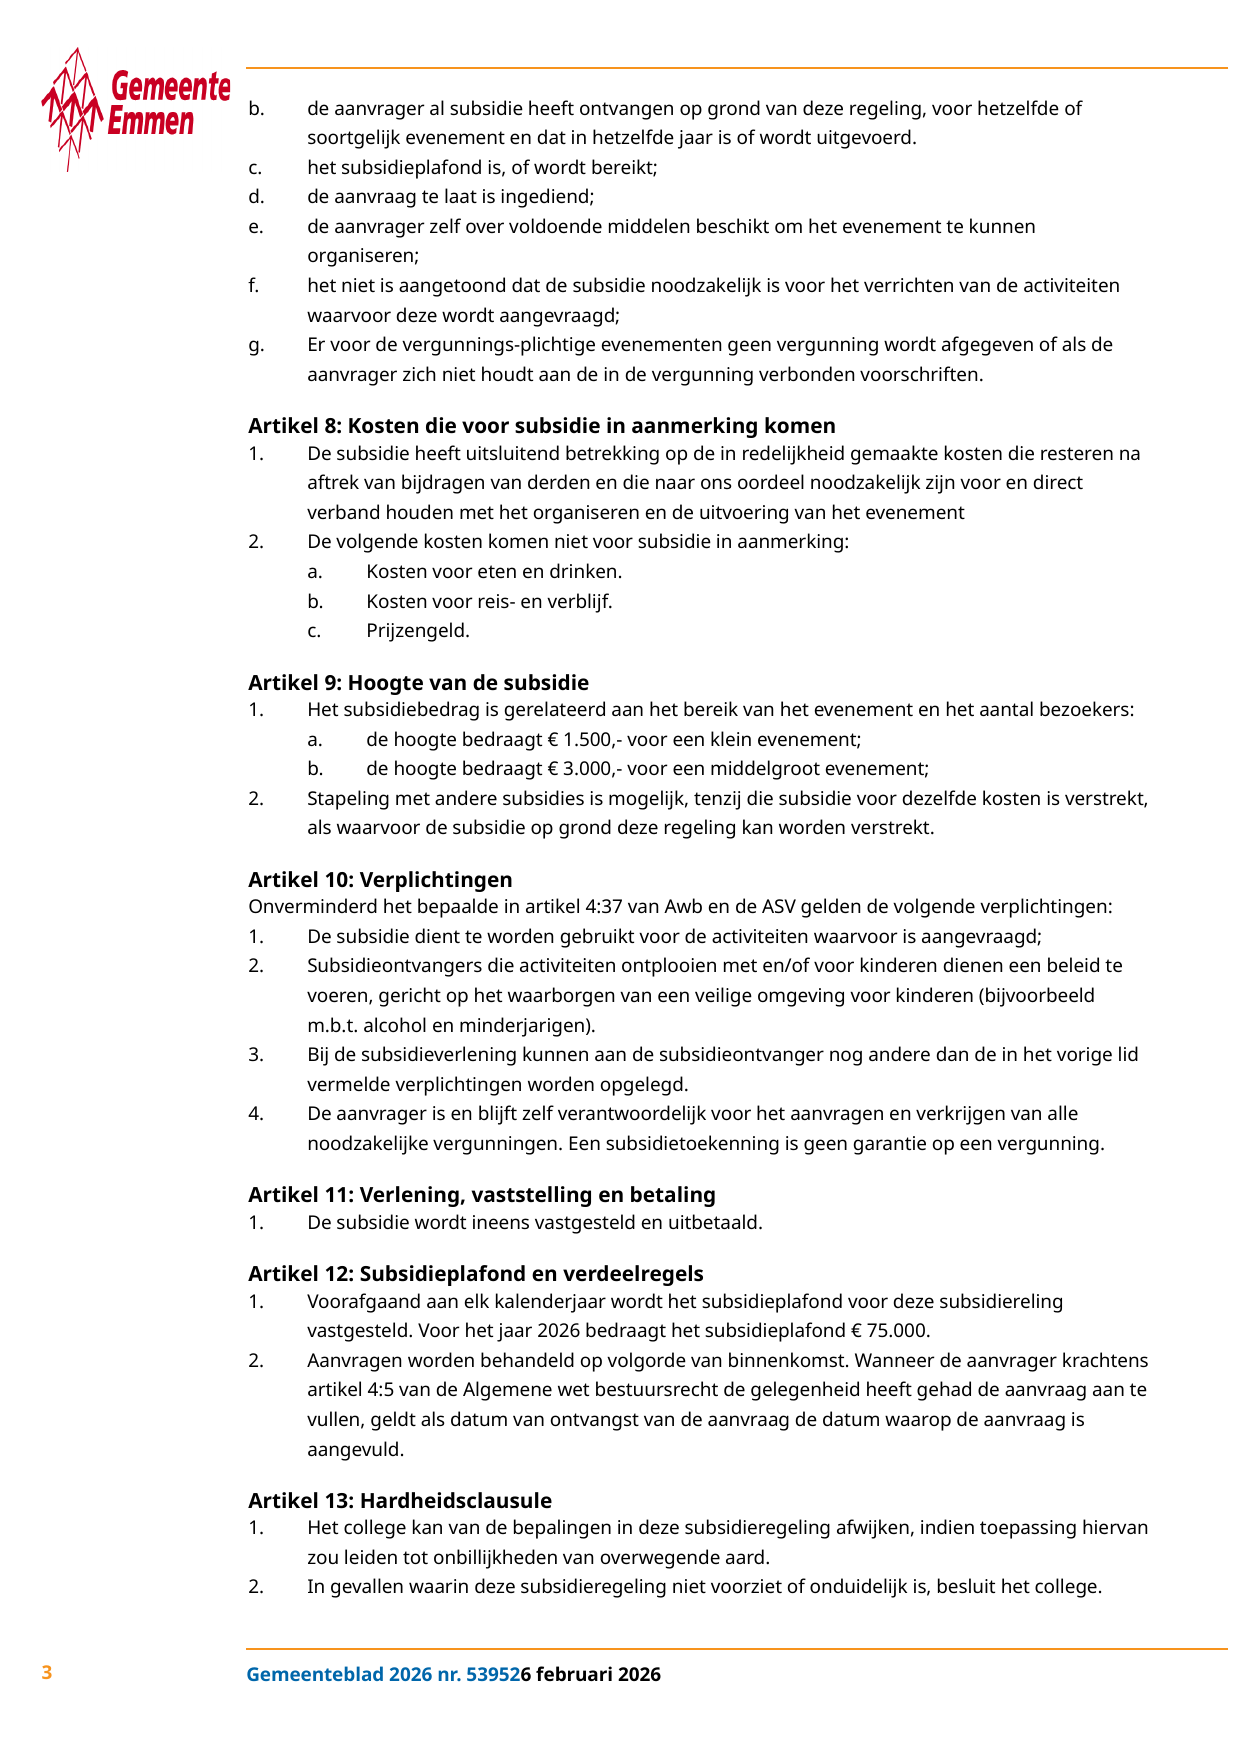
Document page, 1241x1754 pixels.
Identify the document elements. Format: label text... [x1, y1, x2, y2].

list Bij de subsidieverlening kunnen aan de subsidieontvanger nog andere dan de in het vorige lid vermelde verplichtingen worden opgelegd. [248, 1041, 1152, 1097]
text Artikel 8: Kosten die voor subsidie in aanmerking komen [248, 411, 1152, 440]
list Kosten voor reis- en verblijf. [307, 588, 1152, 613]
list Stapeling met andere subsidies is mogelijk, tenzij die subsidie voor dezelfde kosten is verstrekt, als waarvoor de subsidie op grond deze regeling kan worden verstrekt. [248, 785, 1152, 840]
list Prijzengeld. [307, 617, 1152, 643]
picture [41, 47, 231, 172]
list de aanvrager al subsidie heeft ontvangen op grond van deze regeling, voor hetzelfde of soortgelijk evenement en dat in hetzelfde jaar is of wordt uitgevoerd. [248, 95, 1152, 150]
list De volgende kosten komen niet voor subsidie in aanmerking: [248, 529, 1152, 554]
list De subsidie dient te worden gebruikt voor de activiteiten waarvoor is aangevraagd; [248, 923, 1152, 949]
list het subsidieplafond is, of wordt bereikt; [248, 154, 1152, 180]
list Subsidieontvangers die activiteiten ontplooien met en/of voor kinderen dienen een beleid te voeren, gericht op het waarborgen van een veilige omgeving voor kinderen (bijvoorbeeld m.b.t. alcohol en minderjarigen). [248, 953, 1152, 1037]
list het niet is aangetoond dat de subsidie noodzakelijk is voor het verrichten van de activiteiten waarvoor deze wordt aangevraagd; [248, 272, 1152, 328]
text Artikel 13: Hardheidsclausule [248, 1486, 1152, 1514]
list de aanvraag te laat is ingediend; [248, 183, 1152, 209]
text Artikel 9: Hoogte van de subsidie [248, 668, 1152, 696]
list de hoogte bedraagt € 1.500,- voor een klein evenement; [307, 726, 1152, 752]
list Er voor de vergunnings-plichtige evenementen geen vergunning wordt afgegeven of als de aanvrager zich niet houdt aan de in de vergunning verbonden voorschriften. [248, 331, 1152, 387]
list Het subsidiebedrag is gerelateerd aan het bereik van het evenement en het aantal bezoekers: [248, 696, 1152, 722]
list Het college kan van de bepalingen in deze subsidieregeling afwijken, indien toepassing hiervan zou leiden tot onbillijkheden van overwegende aard. [248, 1514, 1152, 1570]
list De aanvrager is en blijft zelf verantwoordelijk voor het aanvragen en verkrijgen van alle noodzakelijke vergunningen. Een subsidietoekenning is geen garantie op een vergunning. [248, 1101, 1152, 1156]
list Voorafgaand aan elk kalenderjaar wordt het subsidieplafond voor deze subsidiereling vastgesteld. Voor het jaar 2026 bedraagt het subsidieplafond € 75.000. [248, 1288, 1152, 1343]
list De subsidie heeft uitsluitend betrekking op de in redelijkheid gemaakte kosten die resteren na aftrek van bijdragen van derden en die naar ons oordeel noodzakelijk zijn voor en direct verband houden met het organiseren en de uitvoering van het evenement [248, 440, 1152, 525]
text Artikel 12: Subsidieplafond en verdeelregels [248, 1259, 1152, 1288]
text Artikel 11: Verlening, vaststelling en betaling [248, 1181, 1152, 1209]
list de aanvrager zelf over voldoende middelen beschikt om het evenement te kunnen organiseren; [248, 213, 1152, 268]
list Aanvragen worden behandeld op volgorde van binnenkomst. Wanneer de aanvrager krachtens artikel 4:5 van de Algemene wet bestuursrecht de gelegenheid heeft gehad de aanvraag aan te vullen, geldt als datum van ontvangst van de aanvraag de datum waarop de aanvraag is aangevuld. [248, 1347, 1152, 1461]
list de hoogte bedraagt € 3.000,- voor een middelgroot evenement; [307, 755, 1152, 781]
list In gevallen waarin deze subsidieregeling niet voorziet of onduidelijk is, besluit het college. [248, 1574, 1152, 1599]
list De subsidie wordt ineens vastgesteld en uitbetaald. [248, 1209, 1152, 1235]
text Onverminderd het bepaalde in artikel 4:37 van Awb en de ASV gelden de volgende verplichtingen: [248, 893, 1152, 919]
list Kosten voor eten en drinken. [307, 558, 1152, 584]
text Artikel 10: Verplichtingen [248, 865, 1152, 893]
